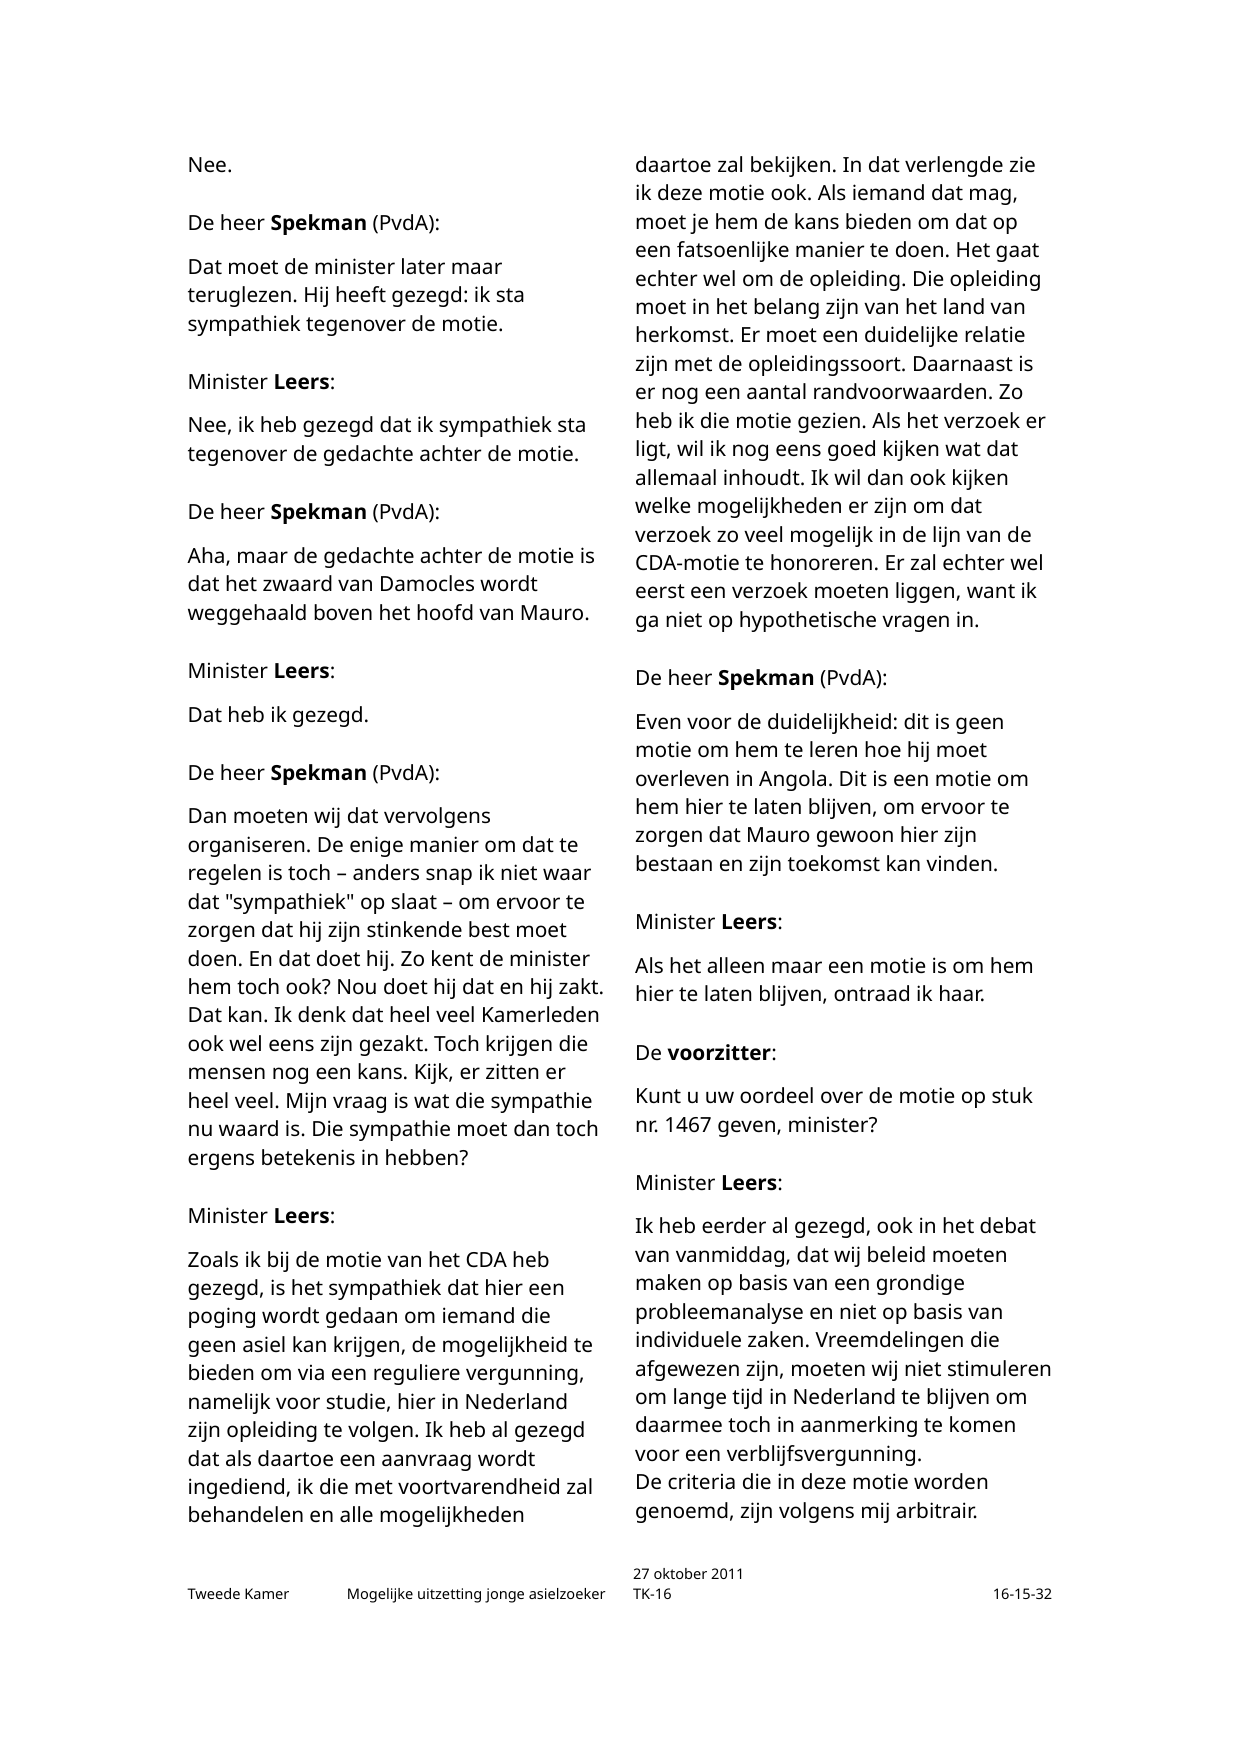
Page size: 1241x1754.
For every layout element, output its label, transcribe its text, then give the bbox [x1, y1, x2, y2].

text De heer Spekman (PvdA): [635, 663, 1053, 692]
text Nee, ik heb gezegd dat ik sympathiek sta tegenover de gedachte achter de motie. [187, 411, 605, 467]
text Ik heb eerder al gezegd, ook in het debat van vanmiddag, dat wij beleid moeten maken op basis van een grondige probleemanalyse en niet op basis van individuele zaken. Vreemdelingen die afgewezen zijn, moeten wij niet stimuleren om lange tijd in Nederland te blijven om daarmee toch in aanmerking te komen voor een verblijfsvergunning. [635, 1212, 1053, 1467]
text Minister Leers: [187, 656, 605, 685]
text Minister Leers: [187, 367, 605, 396]
text De heer Spekman (PvdA): [187, 208, 605, 237]
text De heer Spekman (PvdA): [187, 497, 605, 526]
text Even voor de duidelijkheid: dit is geen motie om hem te leren hoe hij moet overleven in Angola. Dit is een motie om hem hier te laten blijven, om ervoor te zorgen dat Mauro gewoon hier zijn bestaan en zijn toekomst kan vinden. [635, 707, 1053, 877]
text Dan moeten wij dat vervolgens organiseren. De enige manier om dat te regelen is toch – anders snap ik niet waar dat "sympathiek" op slaat – om ervoor te zorgen dat hij zijn stinkende best moet doen. En dat doet hij. Zo kent de minister hem toch ook? Nou doet hij dat en hij zakt. Dat kan. Ik denk dat heel veel Kamerleden ook wel eens zijn gezakt. Toch krijgen die mensen nog een kans. Kijk, er zitten er heel veel. Mijn vraag is wat die sympathie nu waard is. Die sympathie moet dan toch ergens betekenis in hebben? [187, 802, 605, 1171]
text Nee. [187, 150, 605, 178]
text Als het alleen maar een motie is om hem hier te laten blijven, ontraad ik haar. [635, 951, 1053, 1008]
text Minister Leers: [635, 1168, 1053, 1197]
text Dat heb ik gezegd. [187, 700, 605, 728]
text daartoe zal bekijken. In dat verlengde zie ik deze motie ook. Als iemand dat mag, moet je hem de kans bieden om dat op een fatsoenlijke manier te doen. Het gaat echter wel om de opleiding. Die opleiding moet in het belang zijn van het land van herkomst. Er moet een duidelijke relatie zijn met de opleidingssoort. Daarnaast is er nog een aantal randvoorwaarden. Zo heb ik die motie gezien. Als het verzoek er ligt, wil ik nog eens goed kijken wat dat allemaal inhoudt. Ik wil dan ook kijken welke mogelijkheden er zijn om dat verzoek zo veel mogelijk in de lijn van de CDA-motie te honoreren. Er zal echter wel eerst een verzoek moeten liggen, want ik ga niet op hypothetische vragen in. [635, 150, 1053, 633]
text Dat moet de minister later maar teruglezen. Hij heeft gezegd: ik sta sympathiek tegenover de motie. [187, 252, 605, 337]
text De criteria die in deze motie worden genoemd, zijn volgens mij arbitrair. [635, 1467, 1053, 1524]
text De voorzitter: [635, 1038, 1053, 1066]
text Aha, maar de gedachte achter de motie is dat het zwaard van Damocles wordt weggehaald boven het hoofd van Mauro. [187, 541, 605, 626]
text Minister Leers: [187, 1201, 605, 1230]
text Zoals ik bij de motie van het CDA heb gezegd, is het sympathiek dat hier een poging wordt gedaan om iemand die geen asiel kan krijgen, de mogelijkheid te bieden om via een reguliere vergunning, namelijk voor studie, hier in Nederland zijn opleiding te volgen. Ik heb al gezegd dat als daartoe een aanvraag wordt ingediend, ik die met voortvarendheid zal behandelen en alle mogelijkheden [187, 1245, 605, 1529]
text Minister Leers: [635, 907, 1053, 936]
text Kunt u uw oordeel over de motie op stuk nr. 1467 geven, minister? [635, 1081, 1053, 1138]
text De heer Spekman (PvdA): [187, 758, 605, 787]
